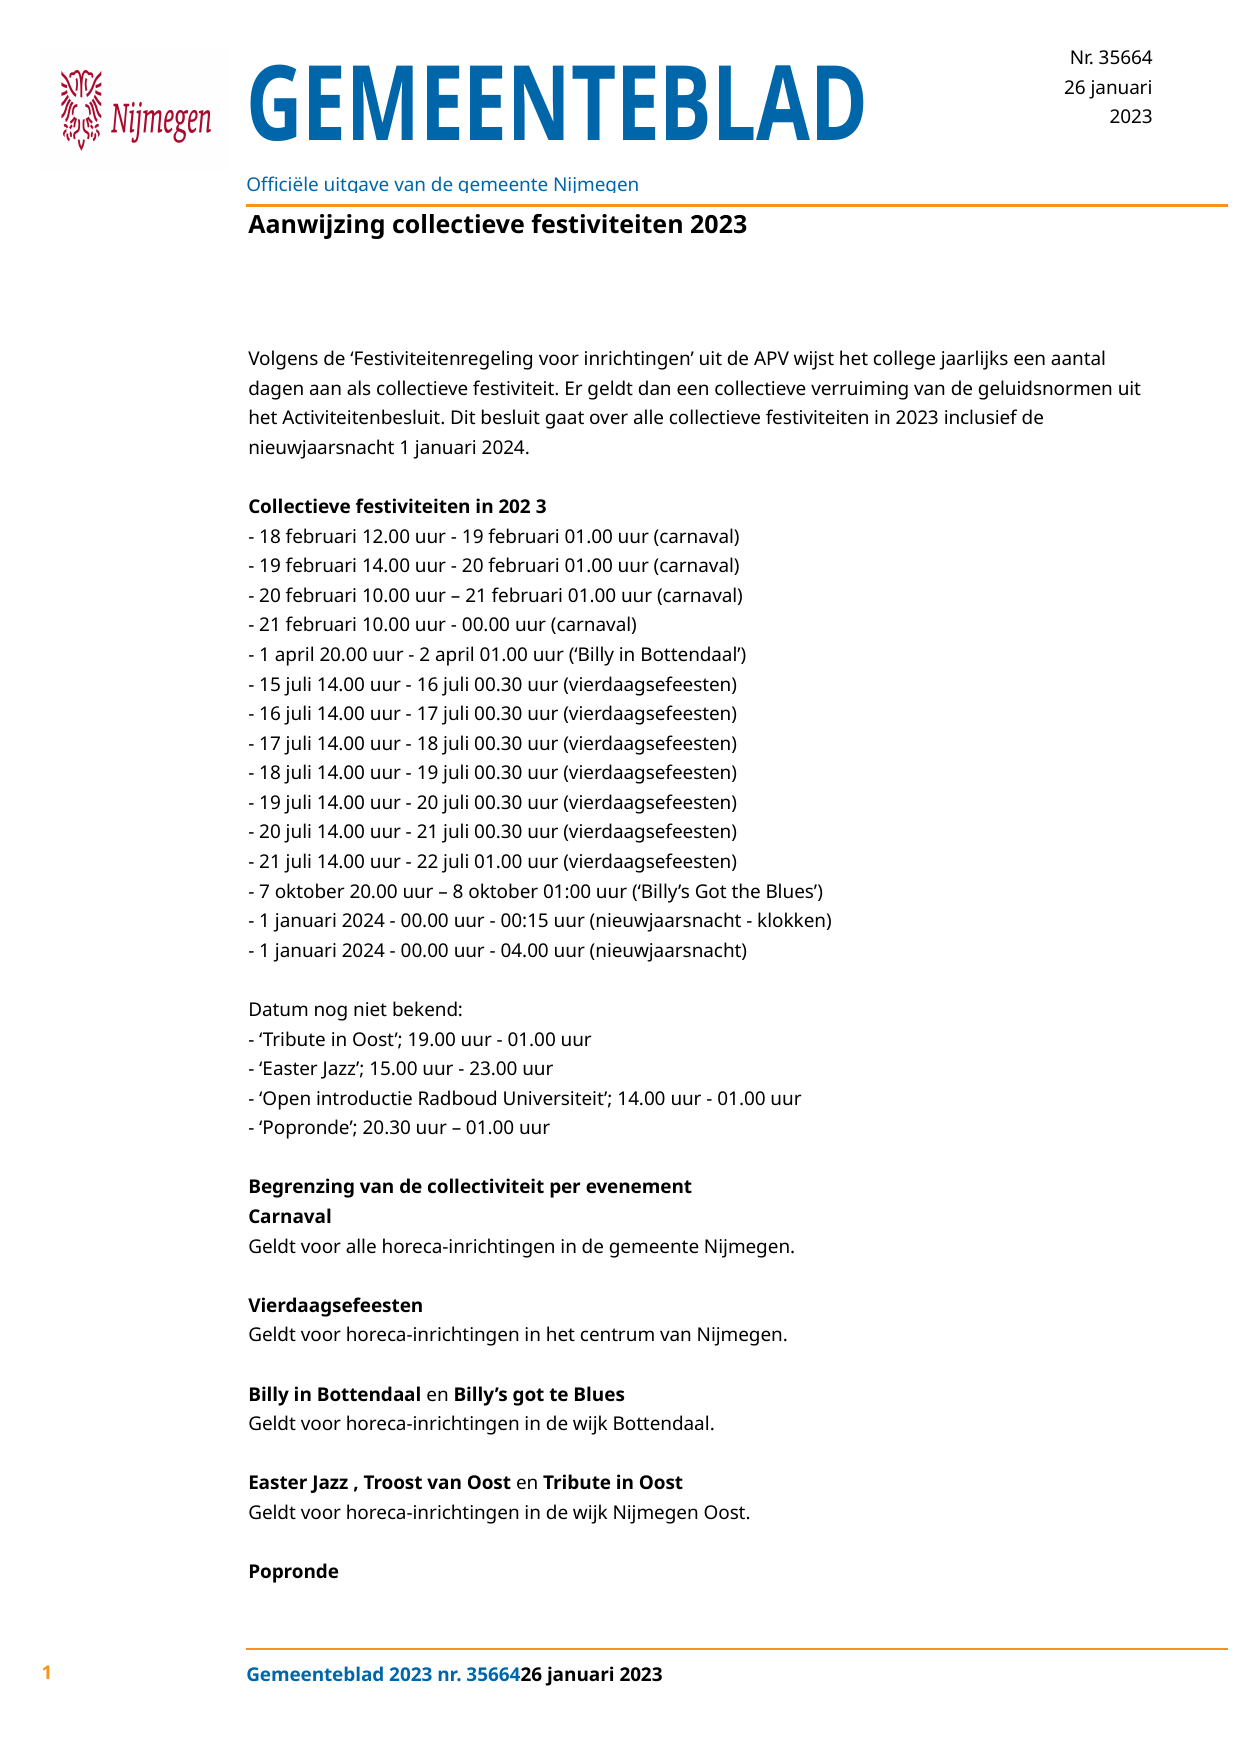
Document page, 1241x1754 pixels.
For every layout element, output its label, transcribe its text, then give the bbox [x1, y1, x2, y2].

text Carnaval [248, 1203, 1152, 1229]
text - 18 februari 12.00 uur - 19 februari 01.00 uur (carnaval) [248, 523, 1152, 548]
text Datum nog niet bekend: [248, 996, 1152, 1022]
text - 16 juli 14.00 uur - 17 juli 00.30 uur (vierdaagsefeesten) [248, 700, 1152, 726]
text - 1 januari 2024 - 00.00 uur - 00:15 uur (nieuwjaarsnacht - klokken) [248, 907, 1152, 933]
text Geldt voor horeca-inrichtingen in het centrum van Nijmegen. [248, 1322, 1152, 1347]
text Vierdaagsefeesten [248, 1292, 1152, 1318]
text - 20 juli 14.00 uur - 21 juli 00.30 uur (vierdaagsefeesten) [248, 819, 1152, 844]
text Volgens de ‘Festiviteitenregeling voor inrichtingen’ uit de APV wijst het college jaarlijks een aantal dagen aan als collectieve festiviteit. Er geldt dan een collectieve verruiming van de geluidsnormen uit het Activiteitenbesluit. Dit besluit gaat over alle collectieve festiviteiten in 2023 inclusief de nieuwjaarsnacht 1 januari 2024. [248, 345, 1152, 460]
text Billy in Bottendaal en Billy’s got te Blues [248, 1381, 1152, 1406]
text Aanwijzing collectieve festiviteiten 2023 [248, 207, 1152, 241]
text Geldt voor horeca-inrichtingen in de wijk Bottendaal. [248, 1410, 1152, 1436]
text Geldt voor alle horeca-inrichtingen in de gemeente Nijmegen. [248, 1233, 1152, 1258]
text - 1 januari 2024 - 00.00 uur - 04.00 uur (nieuwjaarsnacht) [248, 937, 1152, 963]
text - 19 juli 14.00 uur - 20 juli 00.30 uur (vierdaagsefeesten) [248, 789, 1152, 815]
text - ‘Tribute in Oost’; 19.00 uur - 01.00 uur [248, 1026, 1152, 1051]
text Collectieve festiviteiten in 202 3 [248, 493, 1152, 519]
picture [41, 47, 231, 172]
text - 20 februari 10.00 uur – 21 februari 01.00 uur (carnaval) [248, 582, 1152, 608]
text Popronde [248, 1558, 1152, 1584]
text - 1 april 20.00 uur - 2 april 01.00 uur (‘Billy in Bottendaal’) [248, 641, 1152, 667]
text Geldt voor horeca-inrichtingen in de wijk Nijmegen Oost. [248, 1499, 1152, 1525]
text - ‘Easter Jazz’; 15.00 uur - 23.00 uur [248, 1055, 1152, 1081]
text - 18 juli 14.00 uur - 19 juli 00.30 uur (vierdaagsefeesten) [248, 759, 1152, 785]
text - 21 juli 14.00 uur - 22 juli 01.00 uur (vierdaagsefeesten) [248, 848, 1152, 874]
text - 15 juli 14.00 uur - 16 juli 00.30 uur (vierdaagsefeesten) [248, 671, 1152, 696]
text - 21 februari 10.00 uur - 00.00 uur (carnaval) [248, 612, 1152, 637]
text - 7 oktober 20.00 uur – 8 oktober 01:00 uur (‘Billy’s Got the Blues’) [248, 878, 1152, 903]
text Easter Jazz , Troost van Oost en Tribute in Oost [248, 1469, 1152, 1495]
text - 17 juli 14.00 uur - 18 juli 00.30 uur (vierdaagsefeesten) [248, 730, 1152, 756]
text - 19 februari 14.00 uur - 20 februari 01.00 uur (carnaval) [248, 552, 1152, 578]
text - ‘Open introductie Radboud Universiteit’; 14.00 uur - 01.00 uur [248, 1085, 1152, 1111]
text - ‘Popronde’; 20.30 uur – 01.00 uur [248, 1114, 1152, 1140]
text Begrenzing van de collectiviteit per evenement [248, 1174, 1152, 1199]
